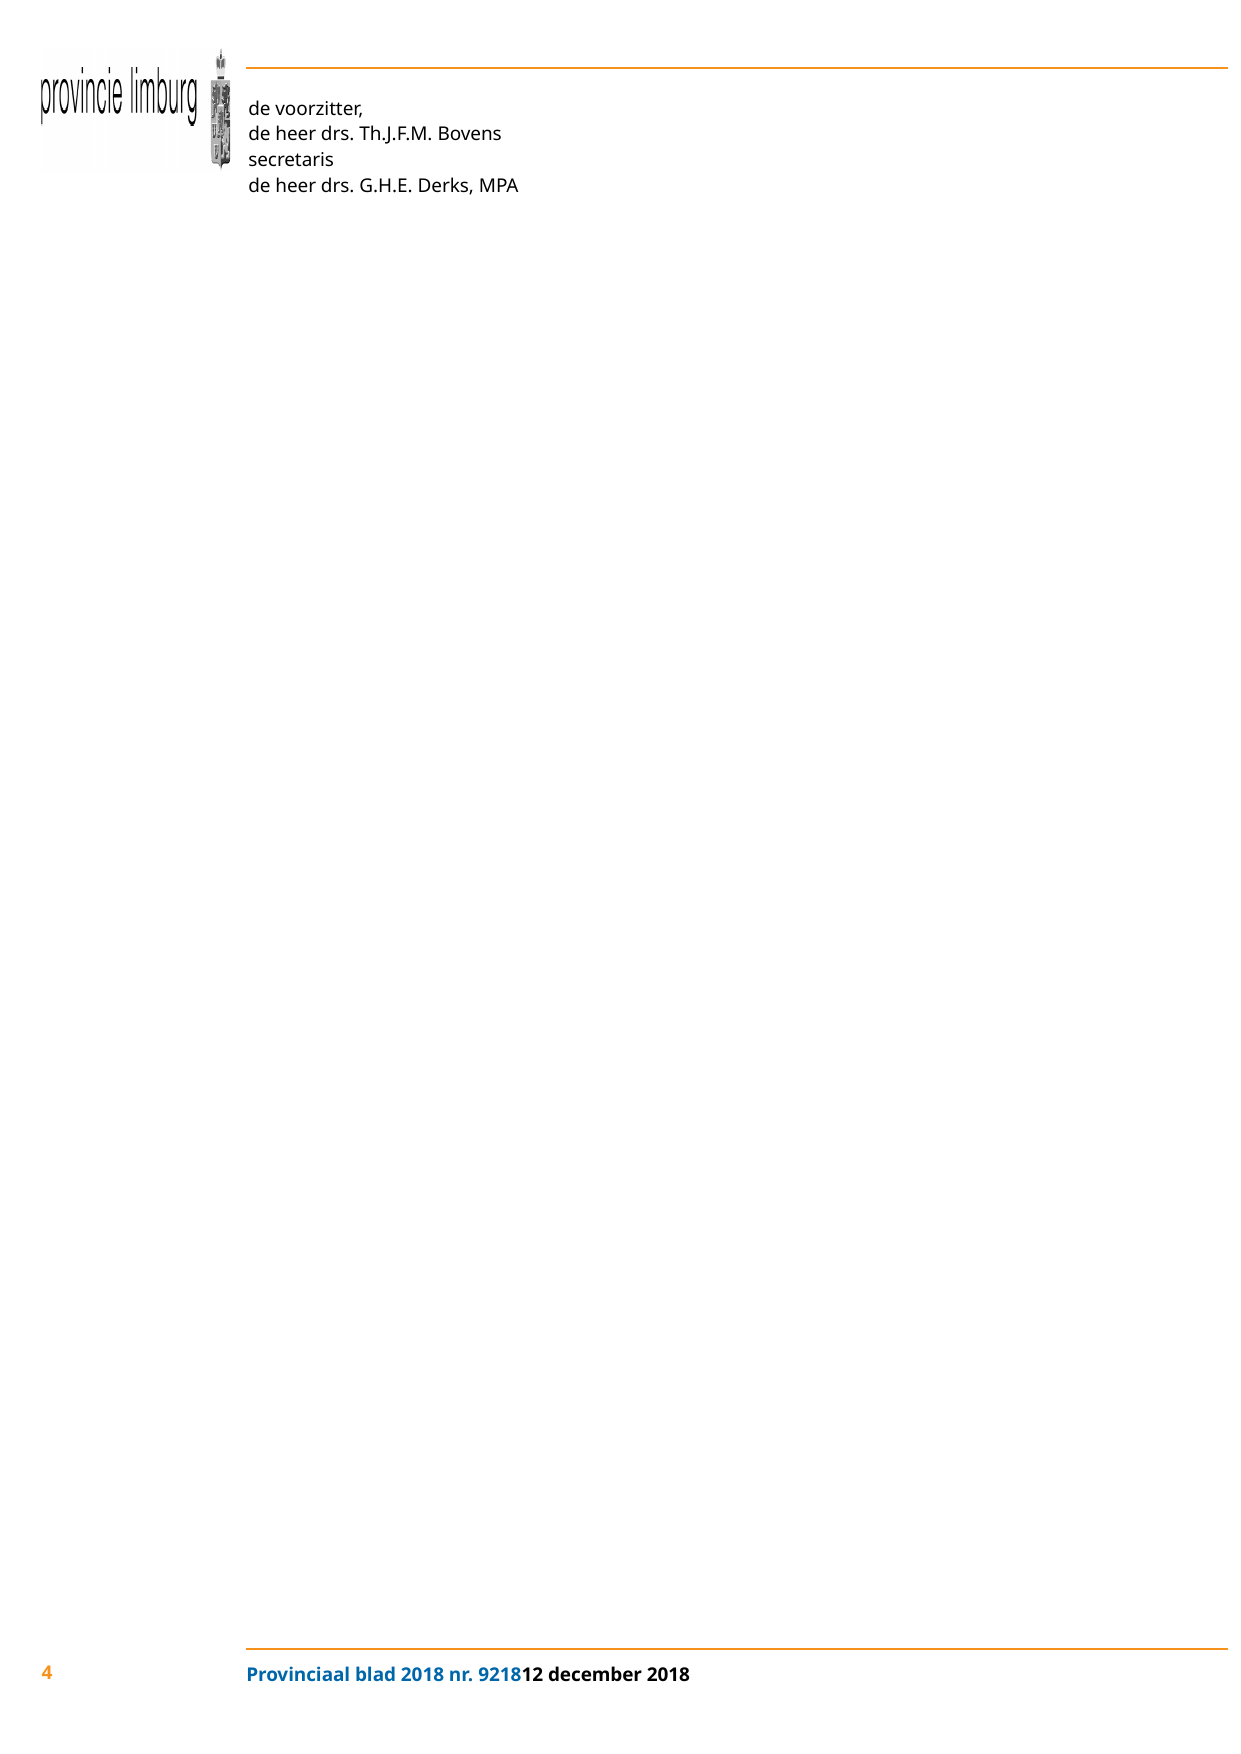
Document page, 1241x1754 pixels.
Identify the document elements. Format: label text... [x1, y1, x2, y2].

text de voorzitter, [248, 95, 1152, 121]
text de heer drs. G.H.E. Derks, MPA [248, 172, 1152, 198]
text secretaris [248, 146, 1152, 172]
text de heer drs. Th.J.F.M. Bovens [248, 121, 1152, 146]
picture [41, 47, 231, 172]
